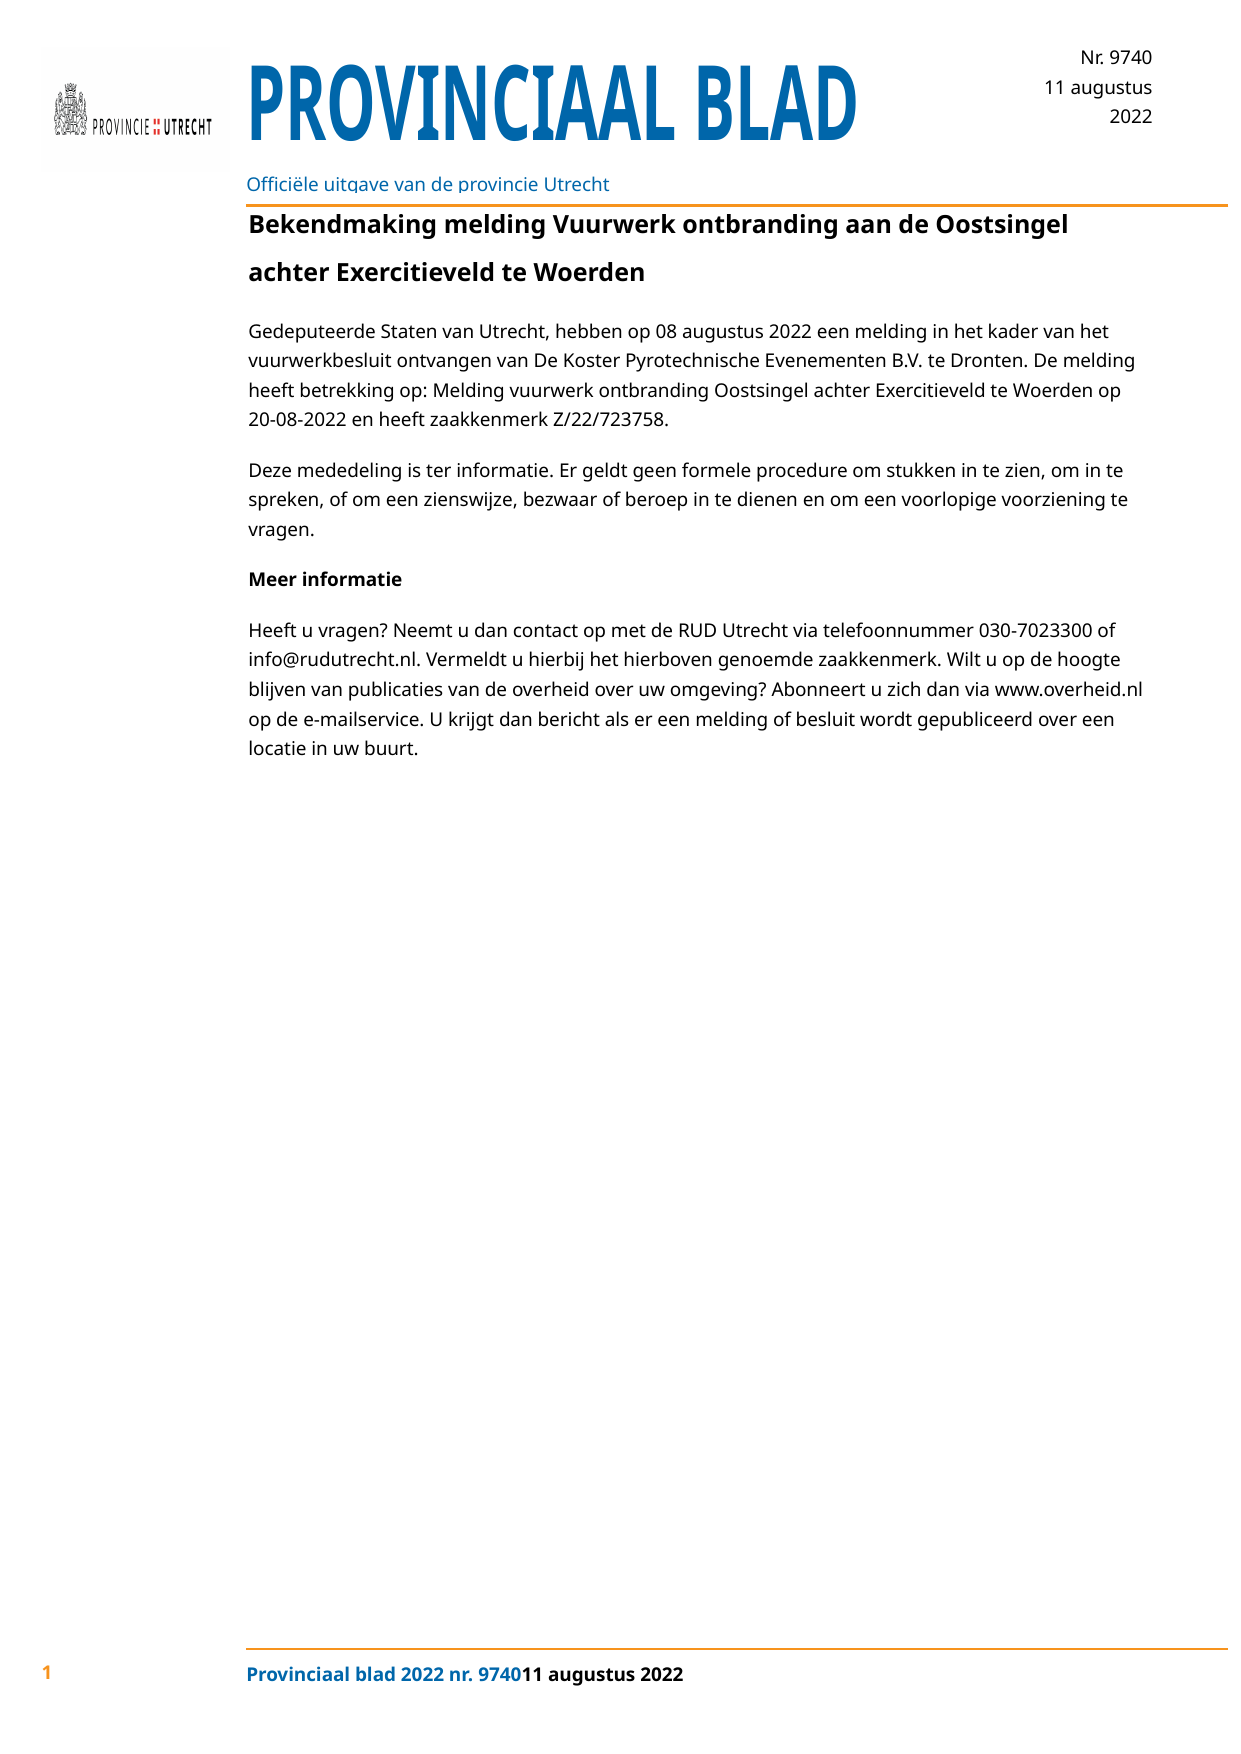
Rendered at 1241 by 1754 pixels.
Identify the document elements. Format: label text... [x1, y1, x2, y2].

text Bekendmaking melding Vuurwerk ontbranding aan de Oostsingel achter Exercitieveld te Woerden [248, 207, 1152, 288]
text Deze mededeling is ter informatie. Er geldt geen formele procedure om stukken in te zien, om in te spreken, of om een zienswijze, bezwaar of beroep in te dienen en om een voorlopige voorziening te vragen. [248, 457, 1152, 542]
text Heeft u vragen? Neemt u dan contact op met de RUD Utrecht via telefoonnummer 030-7023300 of info@rudutrecht.nl. Vermeldt u hierbij het hierboven genoemde zaakkenmerk. Wilt u op de hoogte blijven van publicaties van de overheid over uw omgeving? Abonneert u zich dan via www.overheid.nl op de e-mailservice. U krijgt dan bericht als er een melding of besluit wordt gepubliceerd over een locatie in uw buurt. [248, 617, 1152, 761]
text Meer informatie [248, 567, 1152, 592]
text Gedeputeerde Staten van Utrecht, hebben op 08 augustus 2022 een melding in het kader van het vuurwerkbesluit ontvangen van De Koster Pyrotechnische Evenementen B.V. te Dronten. De melding heeft betrekking op: Melding vuurwerk ontbranding Oostsingel achter Exercitieveld te Woerden op 20-08-2022 en heeft zaakkenmerk Z/22/723758. [248, 318, 1152, 432]
picture [41, 47, 231, 172]
